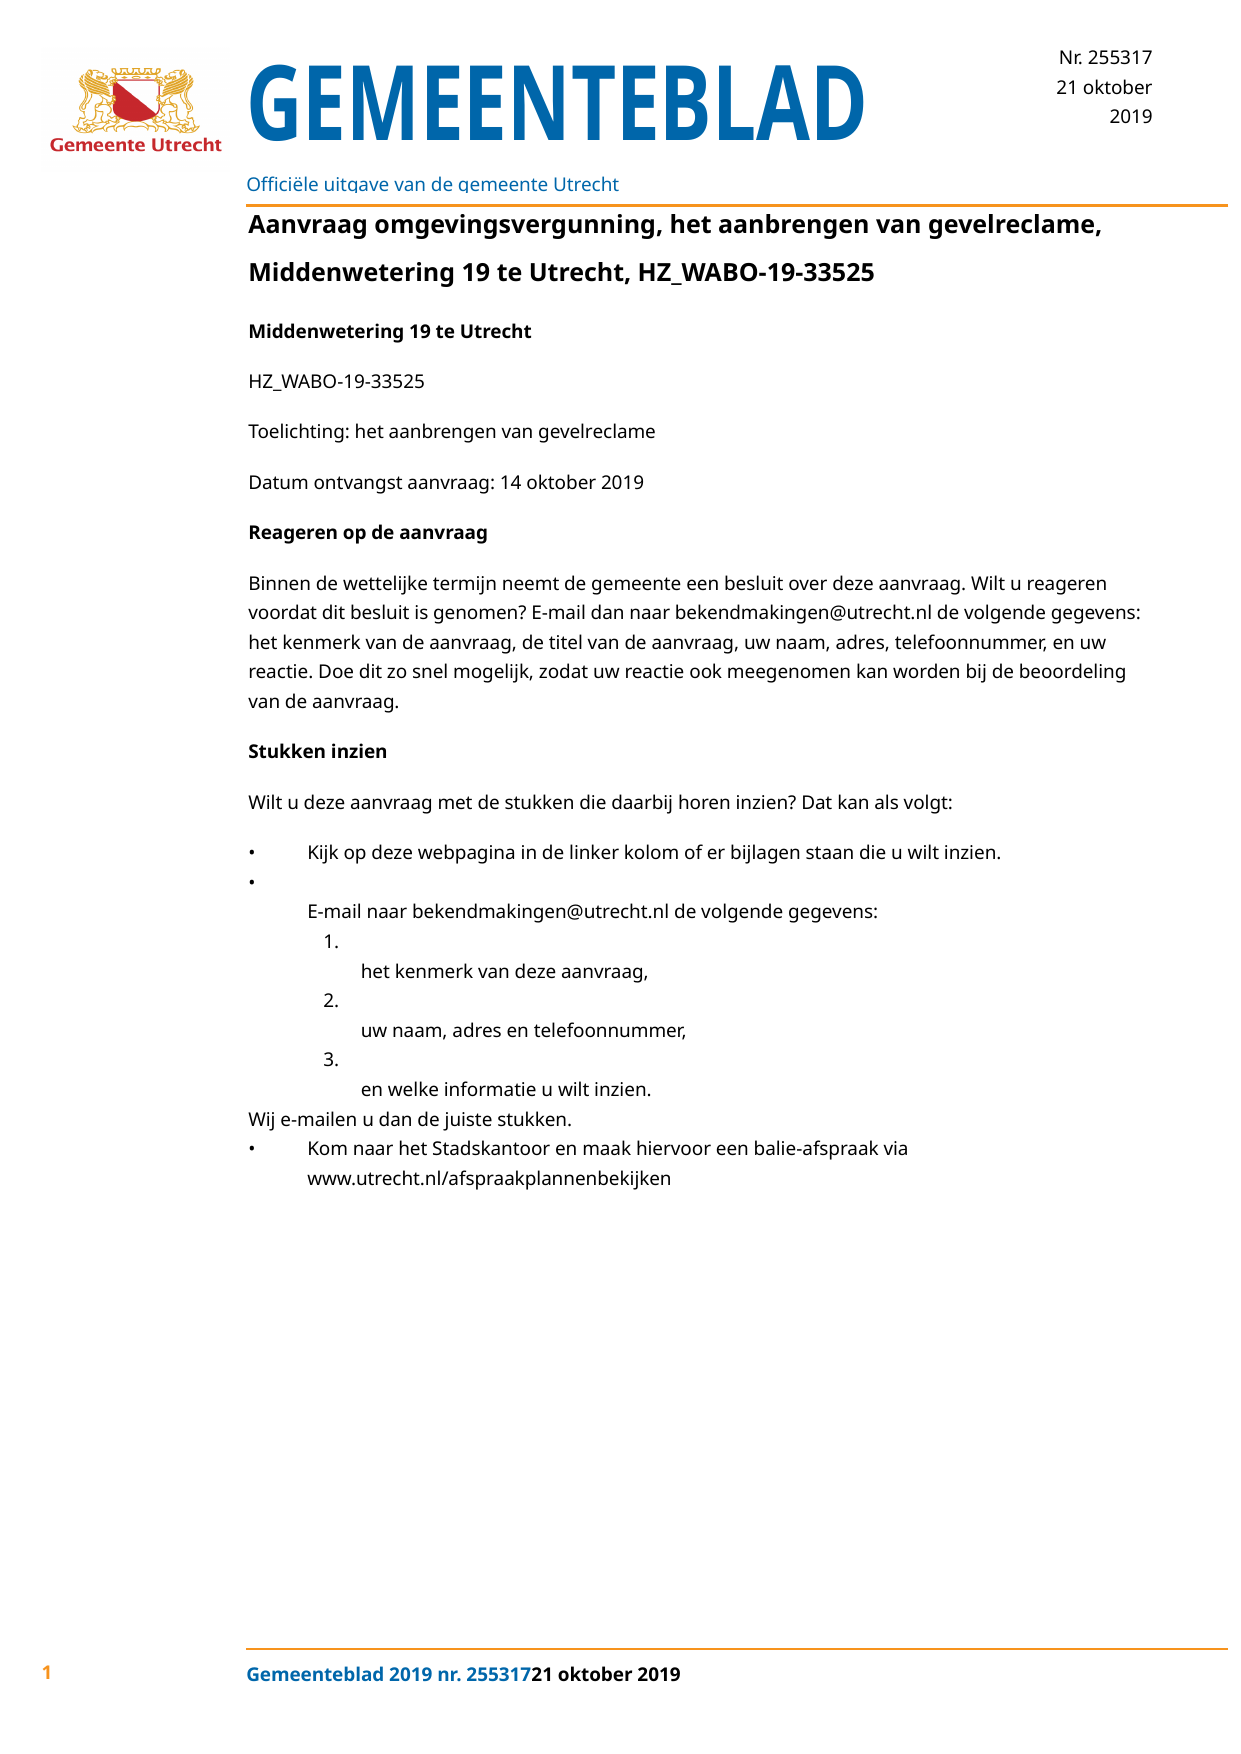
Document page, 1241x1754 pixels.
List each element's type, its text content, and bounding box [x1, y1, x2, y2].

text Middenwetering 19 te Utrecht [248, 318, 1152, 344]
list Kijk op deze webpagina in de linker kolom of er bijlagen staan die u wilt inzien. [248, 839, 1152, 865]
list E-mail naar bekendmakingen@utrecht.nl de volgende gegevens: [248, 899, 1152, 924]
list en welke informatie u wilt inzien. [323, 1076, 1152, 1102]
list het kenmerk van deze aanvraag, [323, 958, 1152, 984]
list uw naam, adres en telefoonnummer, [323, 1017, 1152, 1043]
text Stukken inzien [248, 739, 1152, 764]
list Kom naar het Stadskantoor en maak hiervoor een balie-afspraak via www.utrecht.nl/afspraakplannenbekijken [248, 1135, 1152, 1191]
text Wilt u deze aanvraag met de stukken die daarbij horen inzien? Dat kan als volgt: [248, 789, 1152, 815]
text Aanvraag omgevingsvergunning, het aanbrengen van gevelreclame, Middenwetering 19 te Utrecht, HZ_WABO-19-33525 [248, 207, 1152, 288]
text Toelichting: het aanbrengen van gevelreclame [248, 419, 1152, 444]
text HZ_WABO-19-33525 [248, 368, 1152, 394]
picture [41, 47, 231, 172]
text Datum ontvangst aanvraag: 14 oktober 2019 [248, 469, 1152, 495]
text Reageren op de aanvraag [248, 519, 1152, 545]
text Wij e-mailen u dan de juiste stukken. [248, 1106, 1152, 1132]
text Binnen de wettelijke termijn neemt de gemeente een besluit over deze aanvraag. Wilt u reageren voordat dit besluit is genomen? E-mail dan naar bekendmakingen@utrecht.nl de volgende gegevens: het kenmerk van de aanvraag, de titel van de aanvraag, uw naam, adres, telefoonnummer, en uw reactie. Doe dit zo snel mogelijk, zodat uw reactie ook meegenomen kan worden bij de beoordeling van de aanvraag. [248, 570, 1152, 714]
